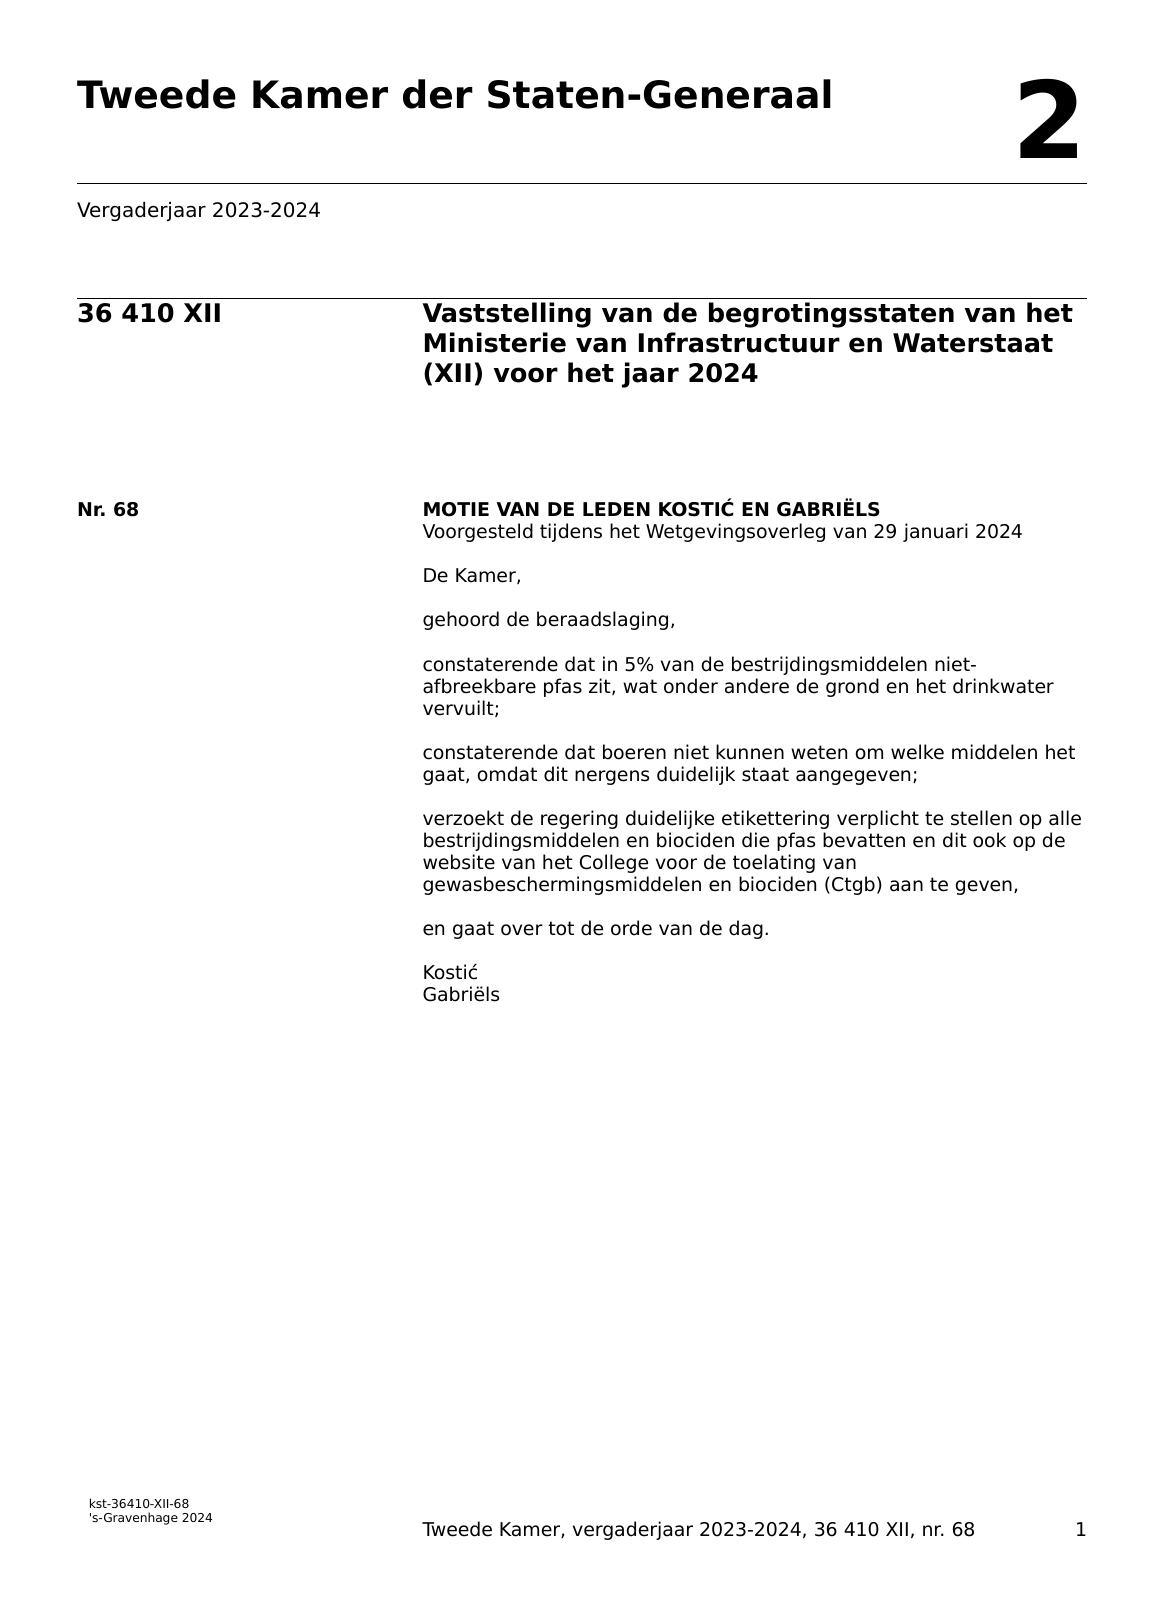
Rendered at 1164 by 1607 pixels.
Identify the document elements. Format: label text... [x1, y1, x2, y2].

text 's-Gravenhage 2024 [88, 1511, 323, 1525]
table_header 2 [886, 59, 1087, 183]
text gehoord de beraadslaging, [422, 609, 1087, 631]
text constaterende dat boeren niet kunnen weten om welke middelen het gaat, omdat dit nergens duidelijk staat aangegeven; [422, 742, 1087, 786]
text Gabriëls [422, 984, 1087, 1006]
text Voorgesteld tijdens het Wetgevingsoverleg van 29 januari 2024 [422, 521, 1087, 543]
text constaterende dat in 5% van de bestrijdingsmiddelen niet-afbreekbare pfas zit, wat onder andere de grond en het drinkwater vervuilt; [422, 653, 1087, 719]
text Kostić [422, 962, 1087, 984]
subtitle 36 410 XII Vaststelling van de begrotingsstaten van het Ministerie van Infrastructuur en Waterstaat (XII) voor het jaar 2024 [77, 299, 1087, 388]
table_cell Vergaderjaar 2023-2024 [77, 184, 1087, 298]
subtitle Nr. 68 MOTIE VAN DE LEDEN KOSTIĆ EN GABRIËLS [77, 499, 1087, 521]
table_header Tweede Kamer der Staten-Generaal [77, 59, 886, 183]
text kst-36410-XII-68 [88, 1497, 323, 1511]
text en gaat over tot de orde van de dag. [422, 918, 1087, 940]
text De Kamer, [422, 565, 1087, 587]
text verzoekt de regering duidelijke etikettering verplicht te stellen op alle bestrijdingsmiddelen en biociden die pfas bevatten en dit ook op de website van het College voor de toelating van gewasbeschermingsmiddelen en biociden (Ctgb) aan te geven, [422, 808, 1087, 896]
